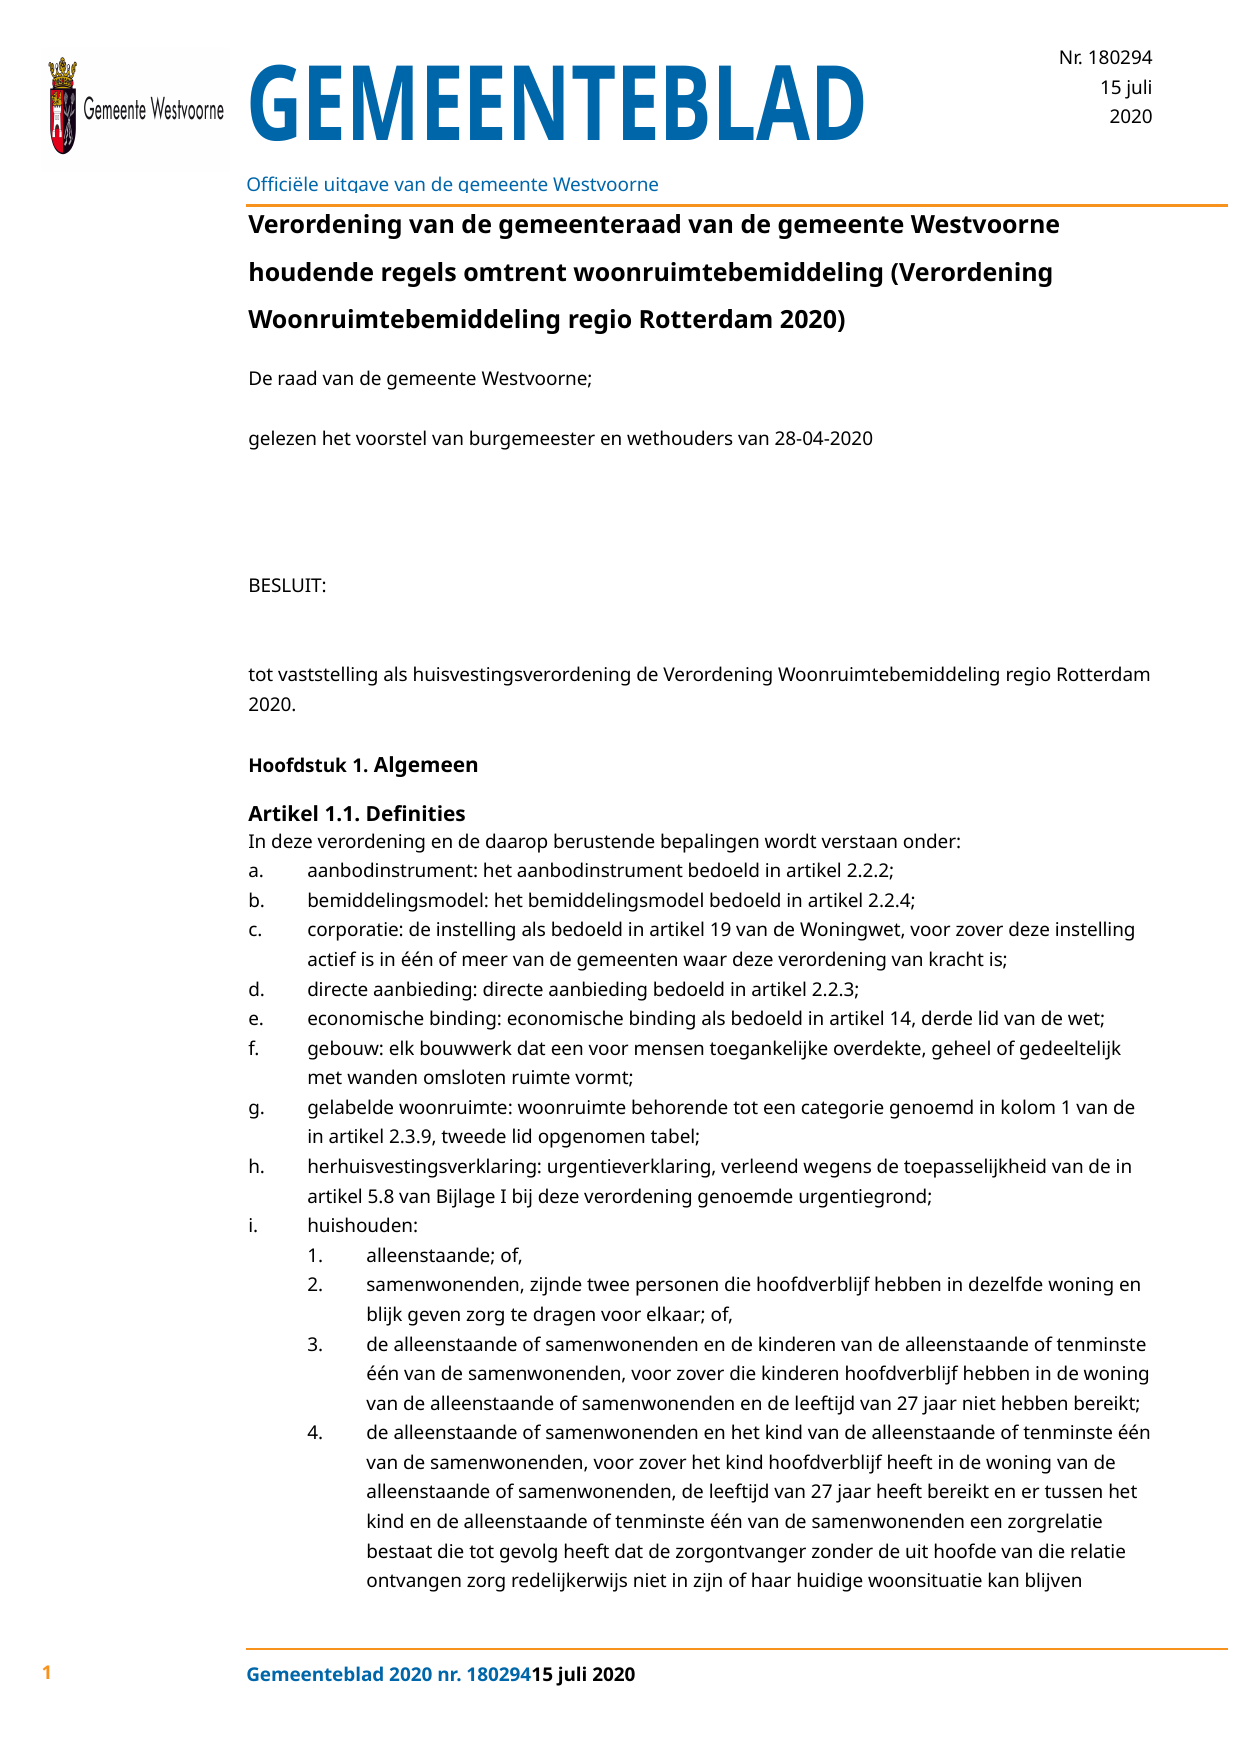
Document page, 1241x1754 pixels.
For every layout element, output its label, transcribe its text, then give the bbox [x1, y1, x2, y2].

picture [41, 47, 231, 172]
list aanbodinstrument: het aanbodinstrument bedoeld in artikel 2.2.2; [248, 857, 1152, 883]
list corporatie: de instelling als bedoeld in artikel 19 van de Woningwet, voor zover deze instelling actief is in één of meer van de gemeenten waar deze verordening van kracht is; [248, 917, 1152, 972]
list samenwonenden, zijnde twee personen die hoofdverblijf hebben in dezelfde woning en blijk geven zorg te dragen voor elkaar; of, [307, 1272, 1152, 1327]
list directe aanbieding: directe aanbieding bedoeld in artikel 2.2.3; [248, 976, 1152, 1001]
text tot vaststelling als huisvestingsverordening de Verordening Woonruimtebemiddeling regio Rotterdam 2020. [248, 661, 1152, 717]
list gebouw: elk bouwwerk dat een voor mensen toegankelijke overdekte, geheel of gedeeltelijk met wanden omsloten ruimte vormt; [248, 1035, 1152, 1090]
list economische binding: economische binding als bedoeld in artikel 14, derde lid van de wet; [248, 1005, 1152, 1031]
list herhuisvestingsverklaring: urgentieverklaring, verleend wegens de toepasselijkheid van de in artikel 5.8 van Bijlage I bij deze verordening genoemde urgentiegrond; [248, 1153, 1152, 1208]
list alleenstaande; of, [307, 1242, 1152, 1268]
text Verordening van de gemeenteraad van de gemeente Westvoorne houdende regels omtrent woonruimtebemiddeling (Verordening Woonruimtebemiddeling regio Rotterdam 2020) [248, 207, 1152, 336]
list huishouden: [248, 1212, 1152, 1238]
text gelezen het voorstel van burgemeester en wethouders van 28-04-2020 [248, 425, 1152, 450]
list de alleenstaande of samenwonenden en de kinderen van de alleenstaande of tenminste één van de samenwonenden, voor zover die kinderen hoofdverblijf hebben in de woning van de alleenstaande of samenwonenden en de leeftijd van 27 jaar niet hebben bereikt; [307, 1331, 1152, 1416]
list bemiddelingsmodel: het bemiddelingsmodel bedoeld in artikel 2.2.4; [248, 887, 1152, 913]
list gelabelde woonruimte: woonruimte behorende tot een categorie genoemd in kolom 1 van de in artikel 2.3.9, tweede lid opgenomen tabel; [248, 1094, 1152, 1149]
list de alleenstaande of samenwonenden en het kind van de alleenstaande of tenminste één van de samenwonenden, voor zover het kind hoofdverblijf heeft in de woning van de alleenstaande of samenwonenden, de leeftijd van 27 jaar heeft bereikt en er tussen het kind en de alleenstaande of tenminste één van de samenwonenden een zorgrelatie bestaat die tot gevolg heeft dat de zorgontvanger zonder de uit hoofde van die relatie ontvangen zorg redelijkerwijs niet in zijn of haar huidige woonsituatie kan blijven [307, 1419, 1152, 1593]
text BESLUIT: [248, 573, 1152, 598]
text In deze verordening en de daarop berustende bepalingen wordt verstaan onder: [248, 828, 1152, 853]
text De raad van de gemeente Westvoorne; [248, 366, 1152, 391]
text Hoofdstuk 1. Algemeen [248, 750, 1152, 778]
text Artikel 1.1. Definities [248, 799, 1152, 828]
